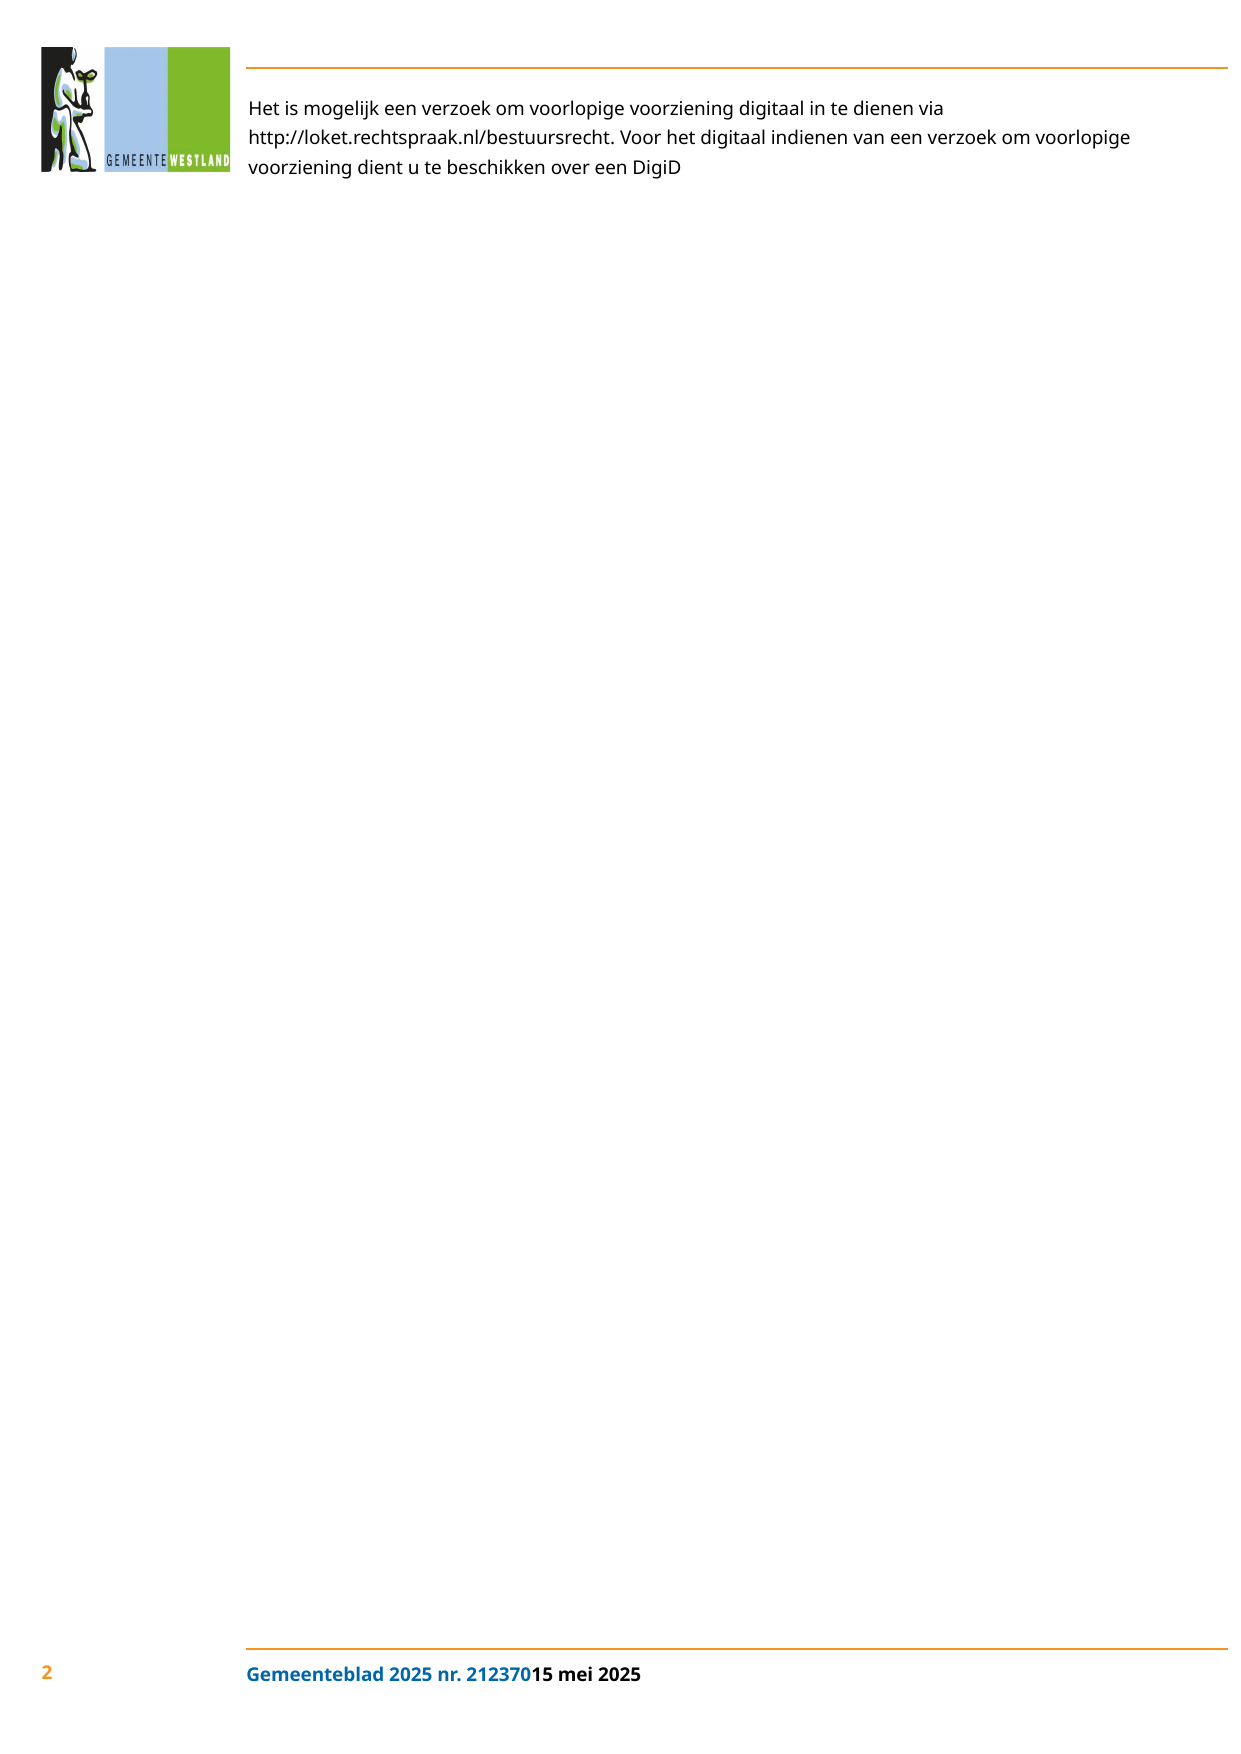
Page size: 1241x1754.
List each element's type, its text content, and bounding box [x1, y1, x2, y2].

picture [41, 47, 231, 172]
text Het is mogelijk een verzoek om voorlopige voorziening digitaal in te dienen via http://loket.rechtspraak.nl/bestuursrecht. Voor het digitaal indienen van een verzoek om voorlopige voorziening dient u te beschikken over een DigiD [248, 95, 1152, 180]
